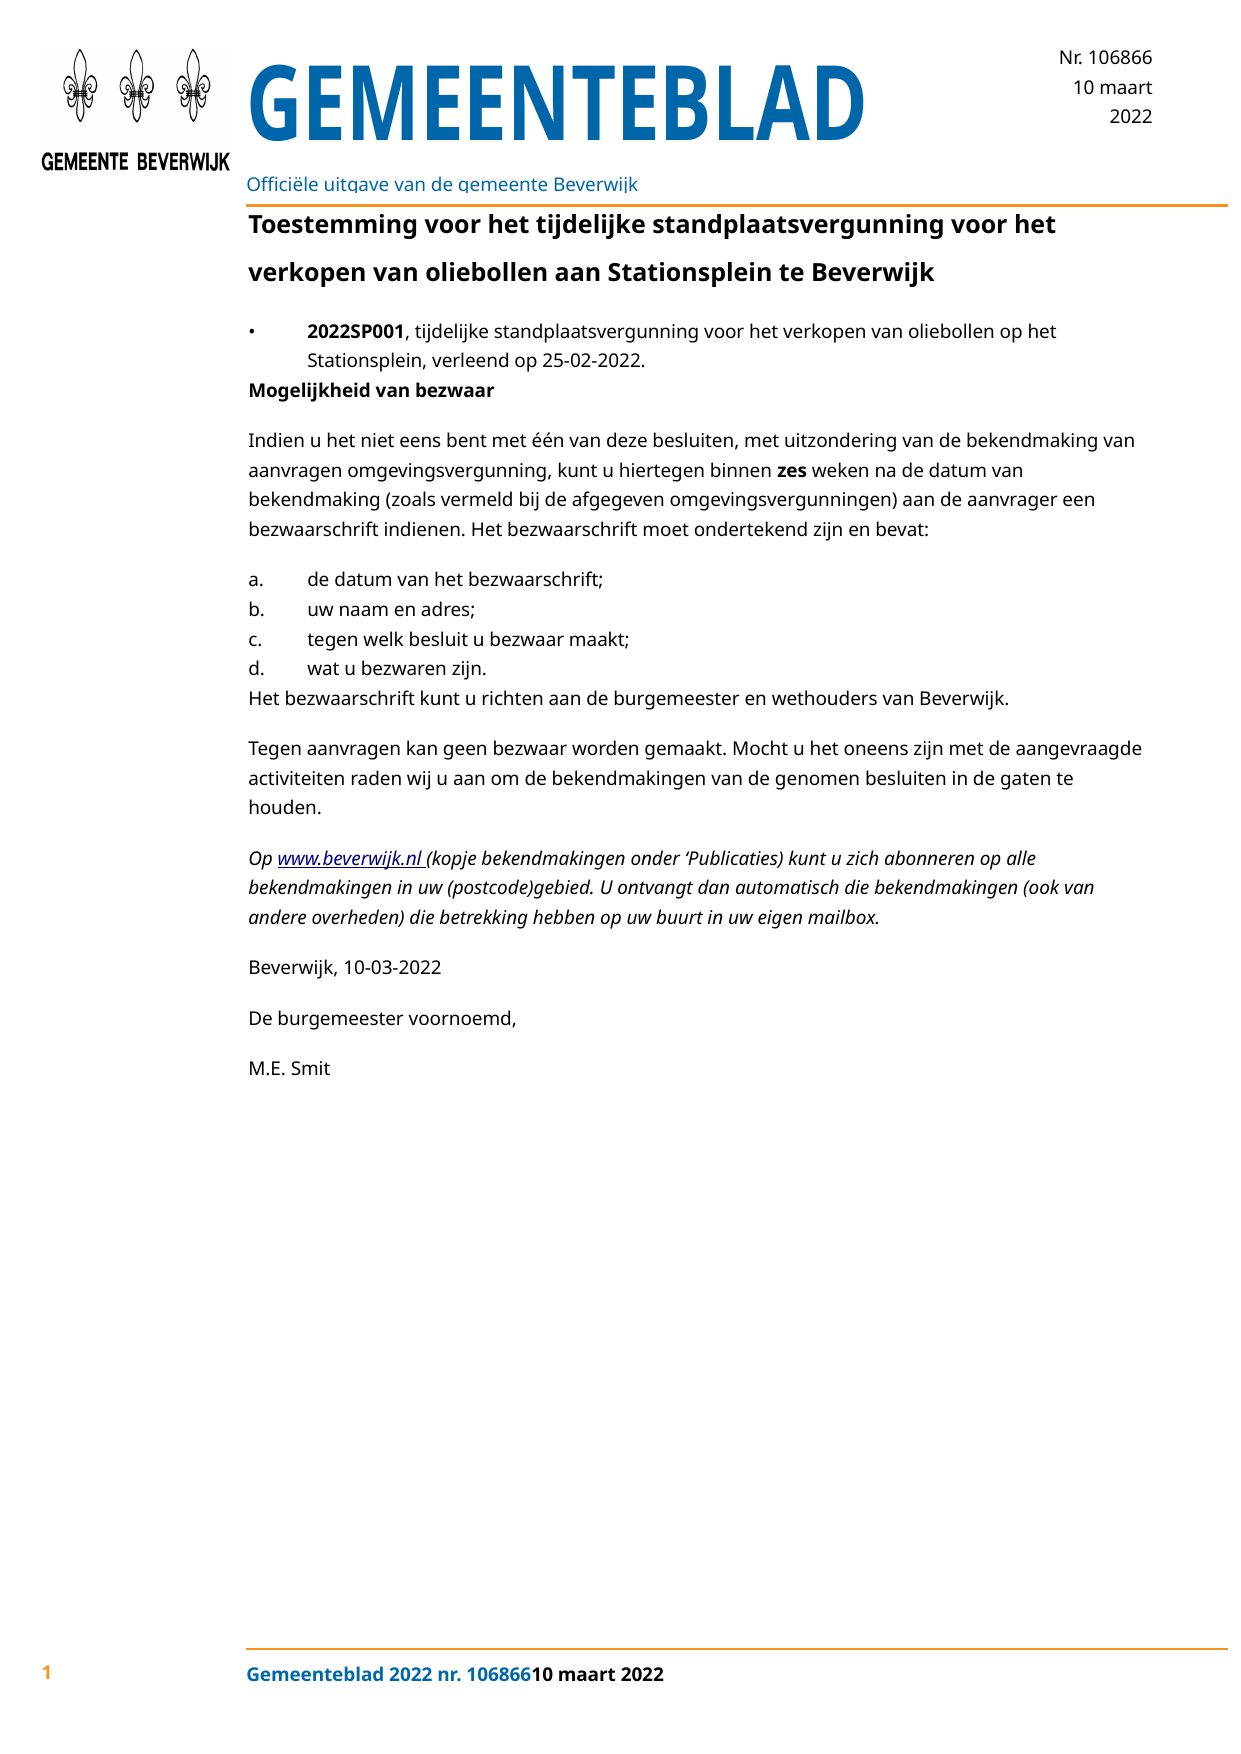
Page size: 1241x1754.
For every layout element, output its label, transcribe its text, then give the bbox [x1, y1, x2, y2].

text M.E. Smit [248, 1055, 1152, 1081]
list 2022SP001, tijdelijke standplaatsvergunning voor het verkopen van oliebollen op het Stationsplein, verleend op 25-02-2022. [248, 318, 1152, 373]
text Indien u het niet eens bent met één van deze besluiten, met uitzondering van de bekendmaking van aanvragen omgevingsvergunning, kunt u hiertegen binnen zes weken na de datum van bekendmaking (zoals vermeld bij de afgegeven omgevingsvergunningen) aan de aanvrager een bezwaarschrift indienen. Het bezwaarschrift moet ondertekend zijn en bevat: [248, 427, 1152, 542]
text Tegen aanvragen kan geen bezwaar worden gemaakt. Mocht u het oneens zijn met de aangevraagde activiteiten raden wij u aan om de bekendmakingen van de genomen besluiten in de gaten te houden. [248, 735, 1152, 820]
list de datum van het bezwaarschrift; [248, 567, 1152, 592]
list uw naam en adres; [248, 596, 1152, 622]
text Op www.beverwijk.nl (kopje bekendmakingen onder ‘Publicaties) kunt u zich abonneren op alle bekendmakingen in uw (postcode)gebied. U ontvangt dan automatisch die bekendmakingen (ook van andere overheden) die betrekking hebben op uw buurt in uw eigen mailbox. [248, 845, 1152, 930]
text Mogelijkheid van bezwaar [248, 377, 1152, 403]
list tegen welk besluit u bezwaar maakt; [248, 626, 1152, 652]
text De burgemeester voornoemd, [248, 1005, 1152, 1031]
text Beverwijk, 10-03-2022 [248, 954, 1152, 980]
list wat u bezwaren zijn. [248, 655, 1152, 681]
picture [41, 47, 231, 172]
text Toestemming voor het tijdelijke standplaatsvergunning voor het verkopen van oliebollen aan Stationsplein te Beverwijk [248, 207, 1152, 288]
text Het bezwaarschrift kunt u richten aan de burgemeester en wethouders van Beverwijk. [248, 685, 1152, 711]
